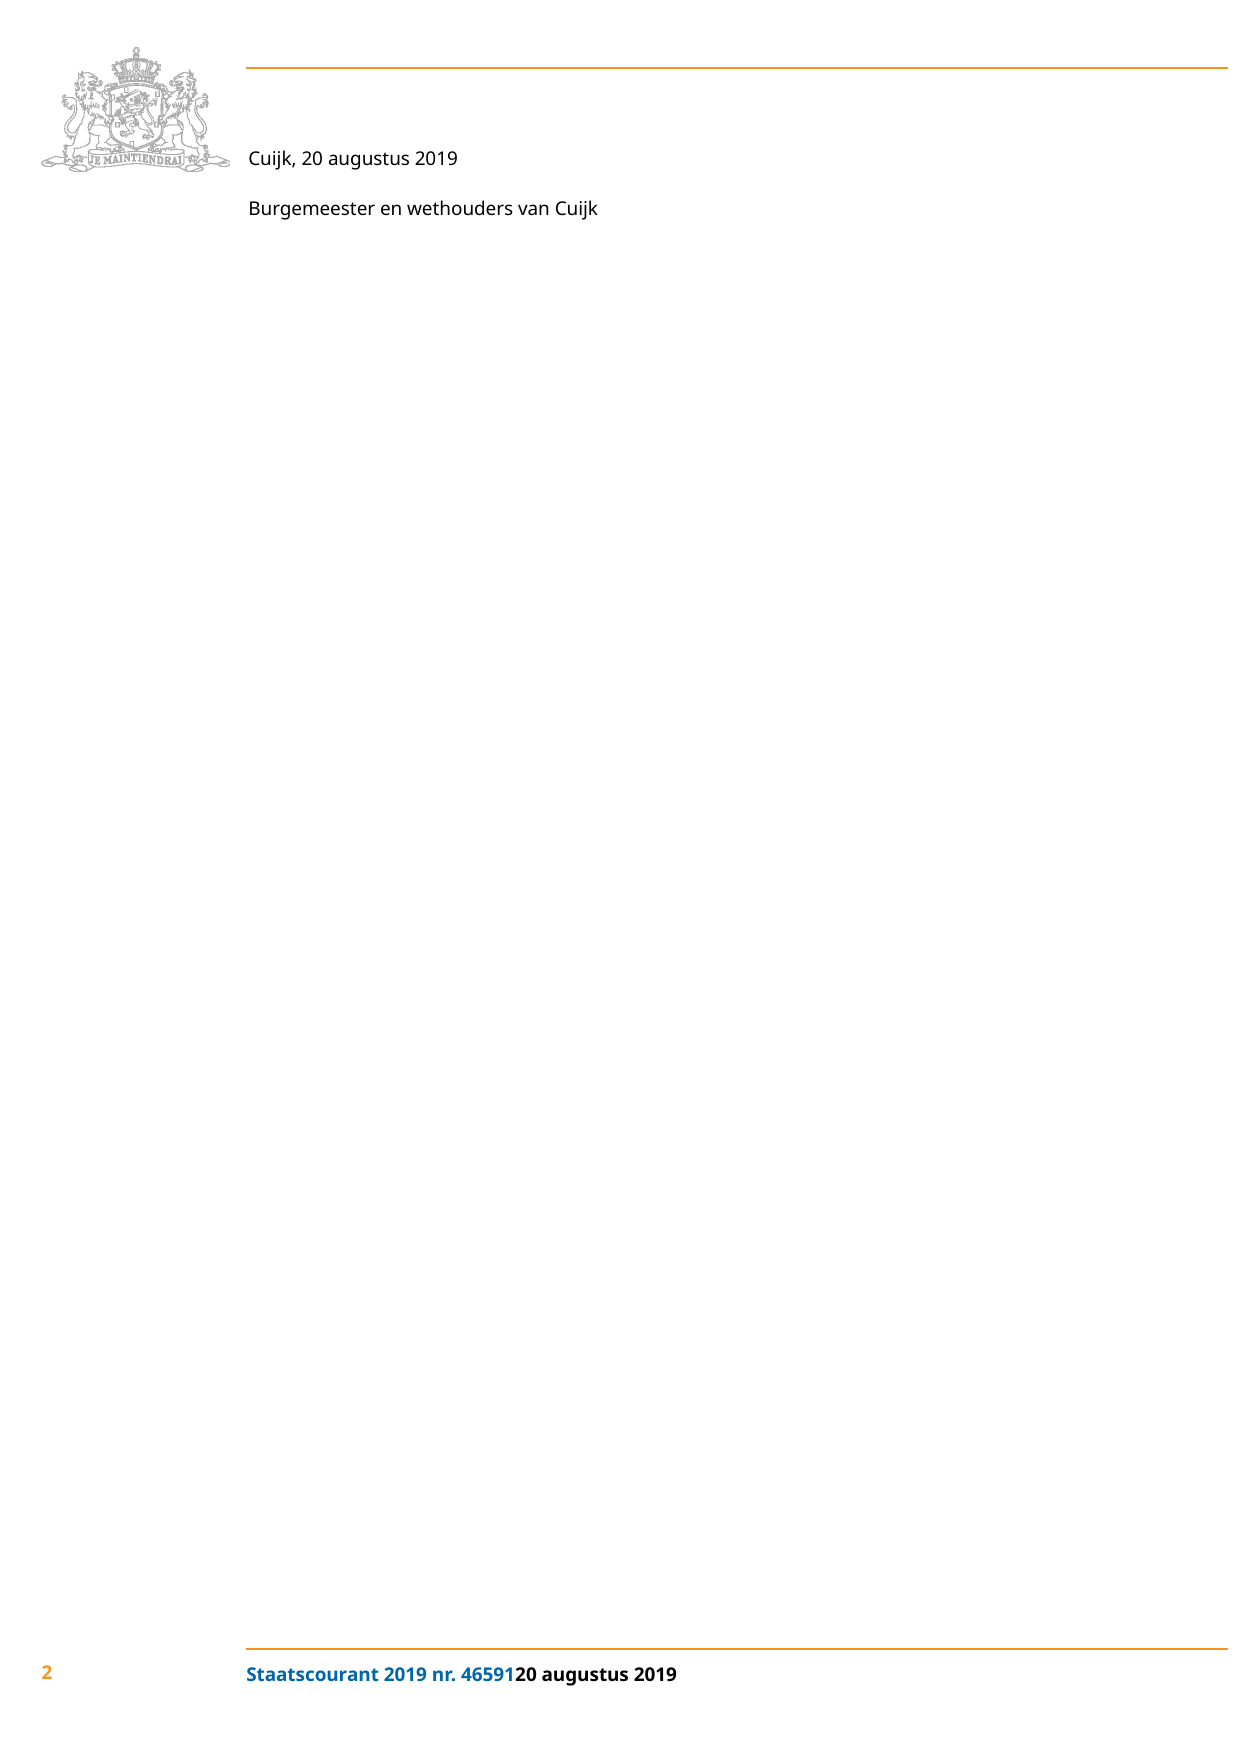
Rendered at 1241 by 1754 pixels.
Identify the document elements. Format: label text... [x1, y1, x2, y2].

text Cuijk, 20 augustus 2019 [248, 145, 1152, 171]
picture [41, 47, 231, 172]
text Burgemeester en wethouders van Cuijk [248, 196, 1152, 221]
